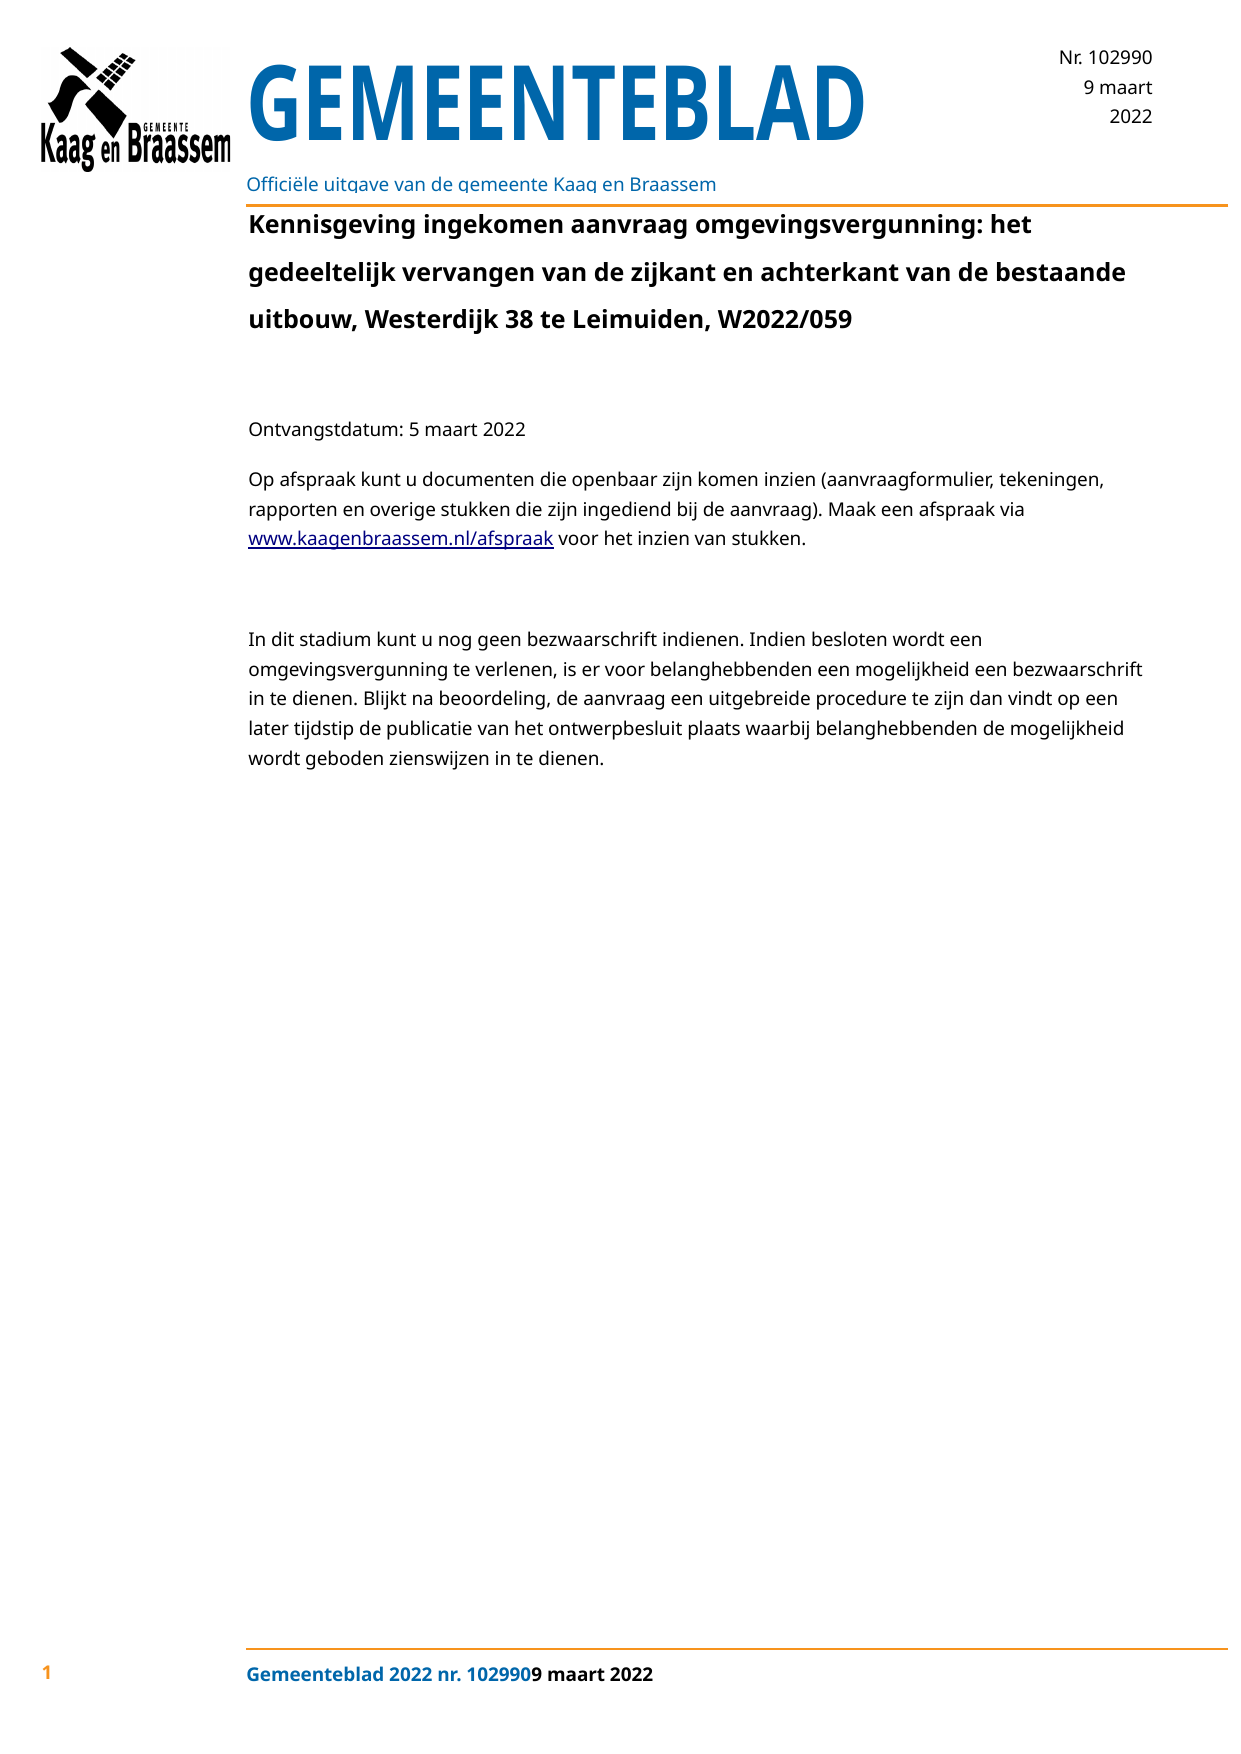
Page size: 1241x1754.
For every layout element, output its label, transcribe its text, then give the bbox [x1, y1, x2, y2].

picture [41, 47, 231, 172]
text In dit stadium kunt u nog geen bezwaarschrift indienen. Indien besloten wordt een omgevingsvergunning te verlenen, is er voor belanghebbenden een mogelijkheid een bezwaarschrift in te dienen. Blijkt na beoordeling, de aanvraag een uitgebreide procedure te zijn dan vindt op een later tijdstip de publicatie van het ontwerpbesluit plaats waarbij belanghebbenden de mogelijkheid wordt geboden zienswijzen in te dienen. [248, 626, 1152, 770]
text Kennisgeving ingekomen aanvraag omgevingsvergunning: het gedeeltelijk vervangen van de zijkant en achterkant van de bestaande uitbouw, Westerdijk 38 te Leimuiden, W2022/059 [248, 207, 1152, 336]
text Op afspraak kunt u documenten die openbaar zijn komen inzien (aanvraagformulier, tekeningen, rapporten en overige stukken die zijn ingediend bij de aanvraag). Maak een afspraak via www.kaagenbraassem.nl/afspraak voor het inzien van stukken. [248, 466, 1152, 551]
text Ontvangstdatum: 5 maart 2022 [248, 416, 1152, 442]
